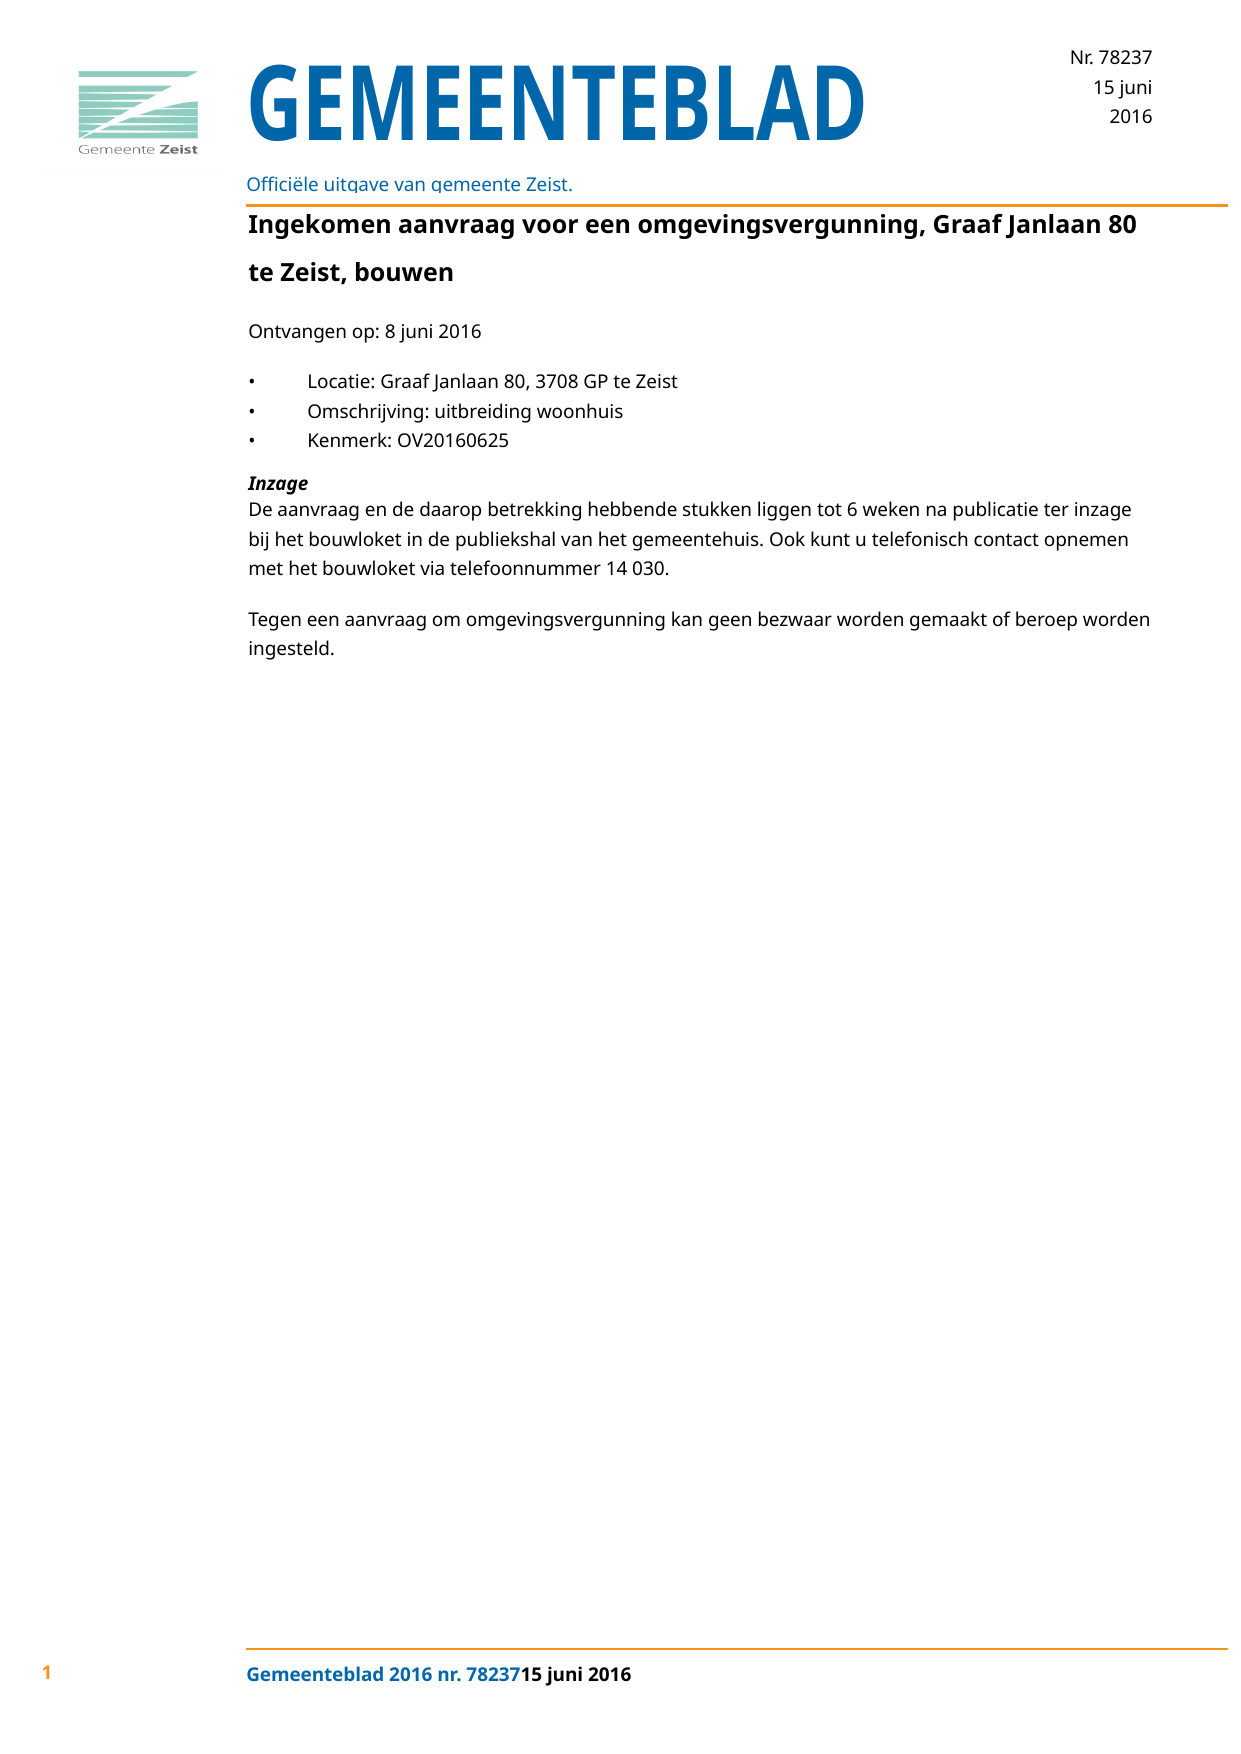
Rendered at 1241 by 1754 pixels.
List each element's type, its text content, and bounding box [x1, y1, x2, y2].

text Inzage [248, 471, 1152, 496]
text De aanvraag en de daarop betrekking hebbende stukken liggen tot 6 weken na publicatie ter inzage bij het bouwloket in de publiekshal van het gemeentehuis. Ook kunt u telefonisch contact opnemen met het bouwloket via telefoonnummer 14 030. [248, 496, 1152, 581]
text Ontvangen op: 8 juni 2016 [248, 318, 1152, 344]
picture [41, 47, 231, 172]
list Locatie: Graaf Janlaan 80, 3708 GP te Zeist [248, 368, 1152, 394]
text Tegen een aanvraag om omgevingsvergunning kan geen bezwaar worden gemaakt of beroep worden ingesteld. [248, 606, 1152, 661]
list Omschrijving: uitbreiding woonhuis [248, 398, 1152, 424]
text Ingekomen aanvraag voor een omgevingsvergunning, Graaf Janlaan 80 te Zeist, bouwen [248, 207, 1152, 288]
list Kenmerk: OV20160625 [248, 427, 1152, 453]
